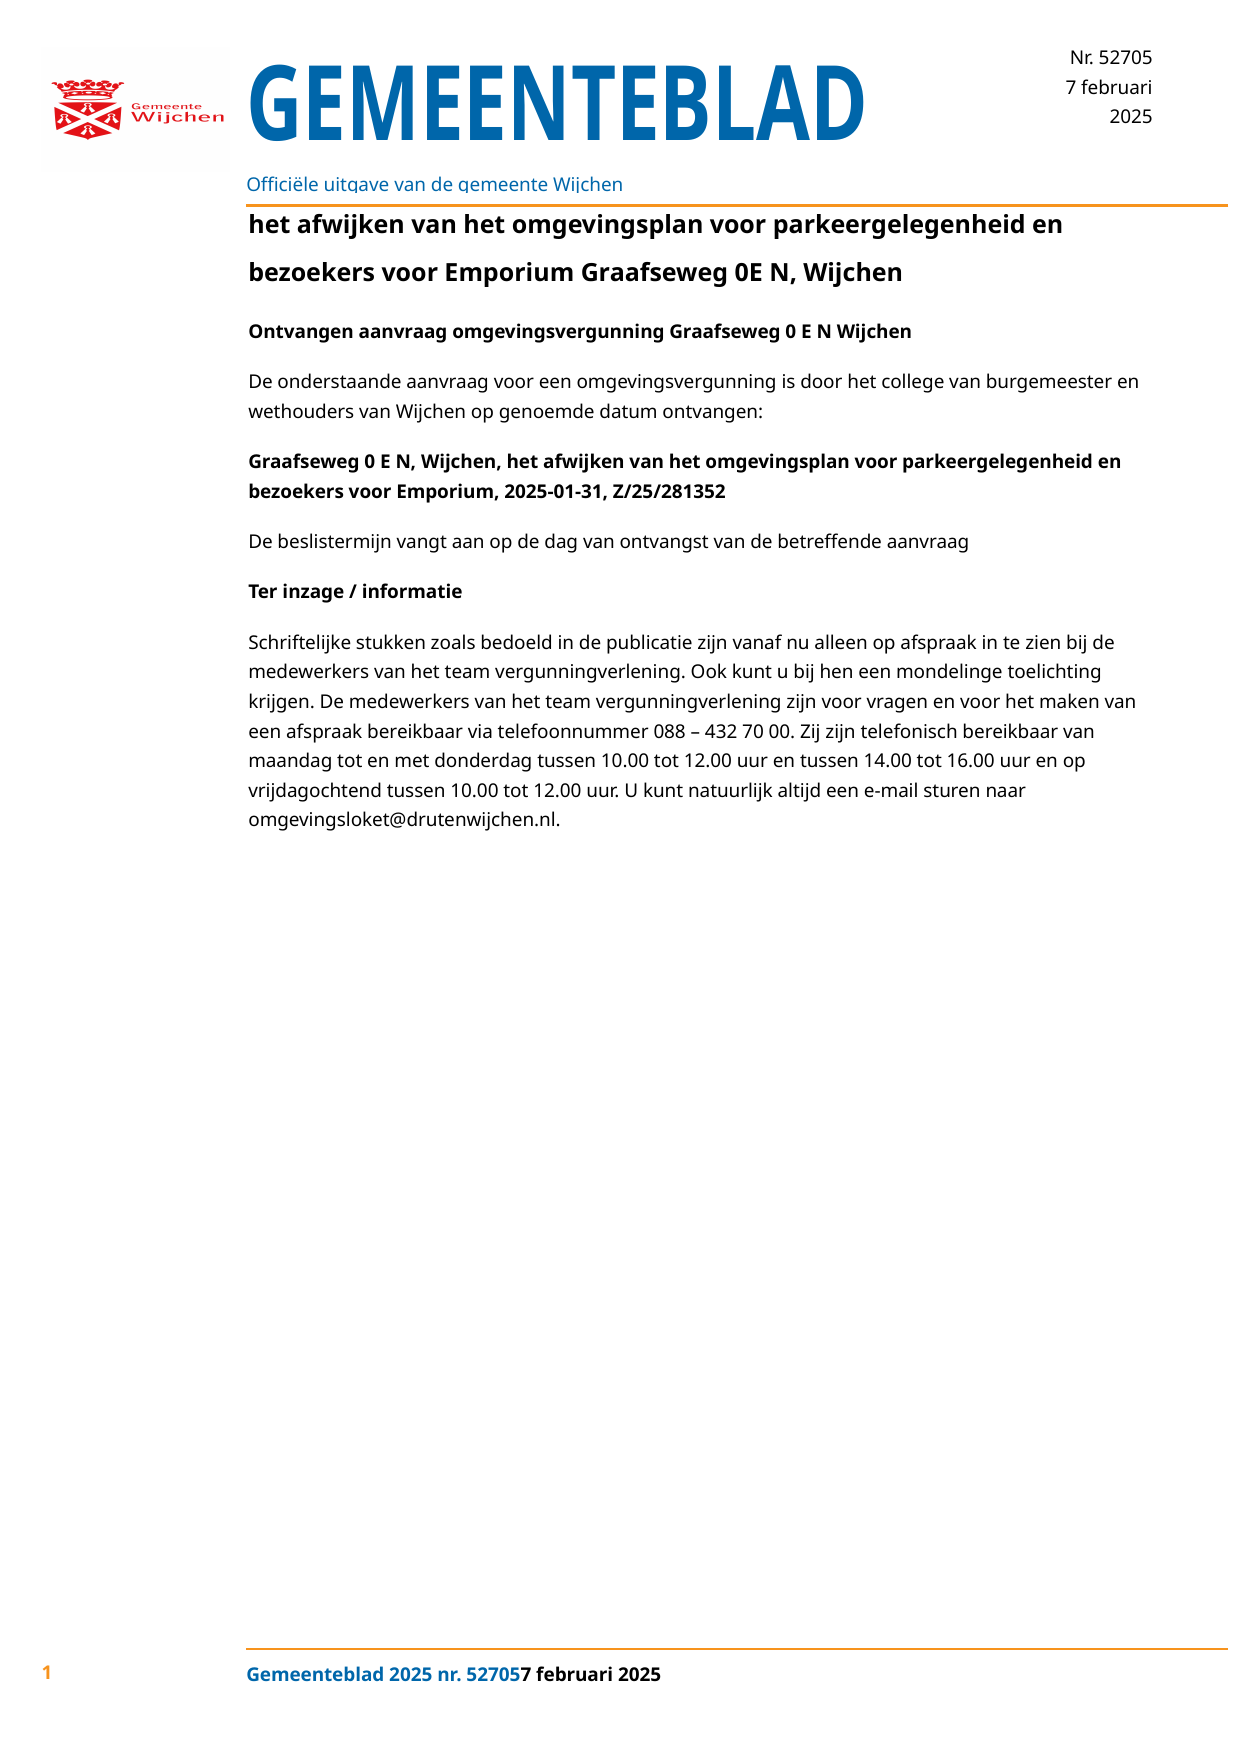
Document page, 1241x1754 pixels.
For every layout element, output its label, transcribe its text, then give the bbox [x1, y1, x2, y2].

text De onderstaande aanvraag voor een omgevingsvergunning is door het college van burgemeester en wethouders van Wijchen op genoemde datum ontvangen: [248, 368, 1152, 424]
text Schriftelijke stukken zoals bedoeld in de publicatie zijn vanaf nu alleen op afspraak in te zien bij de medewerkers van het team vergunningverlening. Ook kunt u bij hen een mondelinge toelichting krijgen. De medewerkers van het team vergunningverlening zijn voor vragen en voor het maken van een afspraak bereikbaar via telefoonnummer 088 – 432 70 00. Zij zijn telefonisch bereikbaar van maandag tot en met donderdag tussen 10.00 tot 12.00 uur en tussen 14.00 tot 16.00 uur en op vrijdagochtend tussen 10.00 tot 12.00 uur. U kunt natuurlijk altijd een e-mail sturen naar omgevingsloket@drutenwijchen.nl. [248, 629, 1152, 832]
text Ter inzage / informatie [248, 579, 1152, 604]
text Graafseweg 0 E N, Wijchen, het afwijken van het omgevingsplan voor parkeergelegenheid en bezoekers voor Emporium, 2025-01-31, Z/25/281352 [248, 448, 1152, 504]
text Ontvangen aanvraag omgevingsvergunning Graafseweg 0 E N Wijchen [248, 318, 1152, 344]
picture [41, 47, 231, 172]
text het afwijken van het omgevingsplan voor parkeergelegenheid en bezoekers voor Emporium Graafseweg 0E N, Wijchen [248, 207, 1152, 288]
text De beslistermijn vangt aan op de dag van ontvangst van de betreffende aanvraag [248, 528, 1152, 554]
